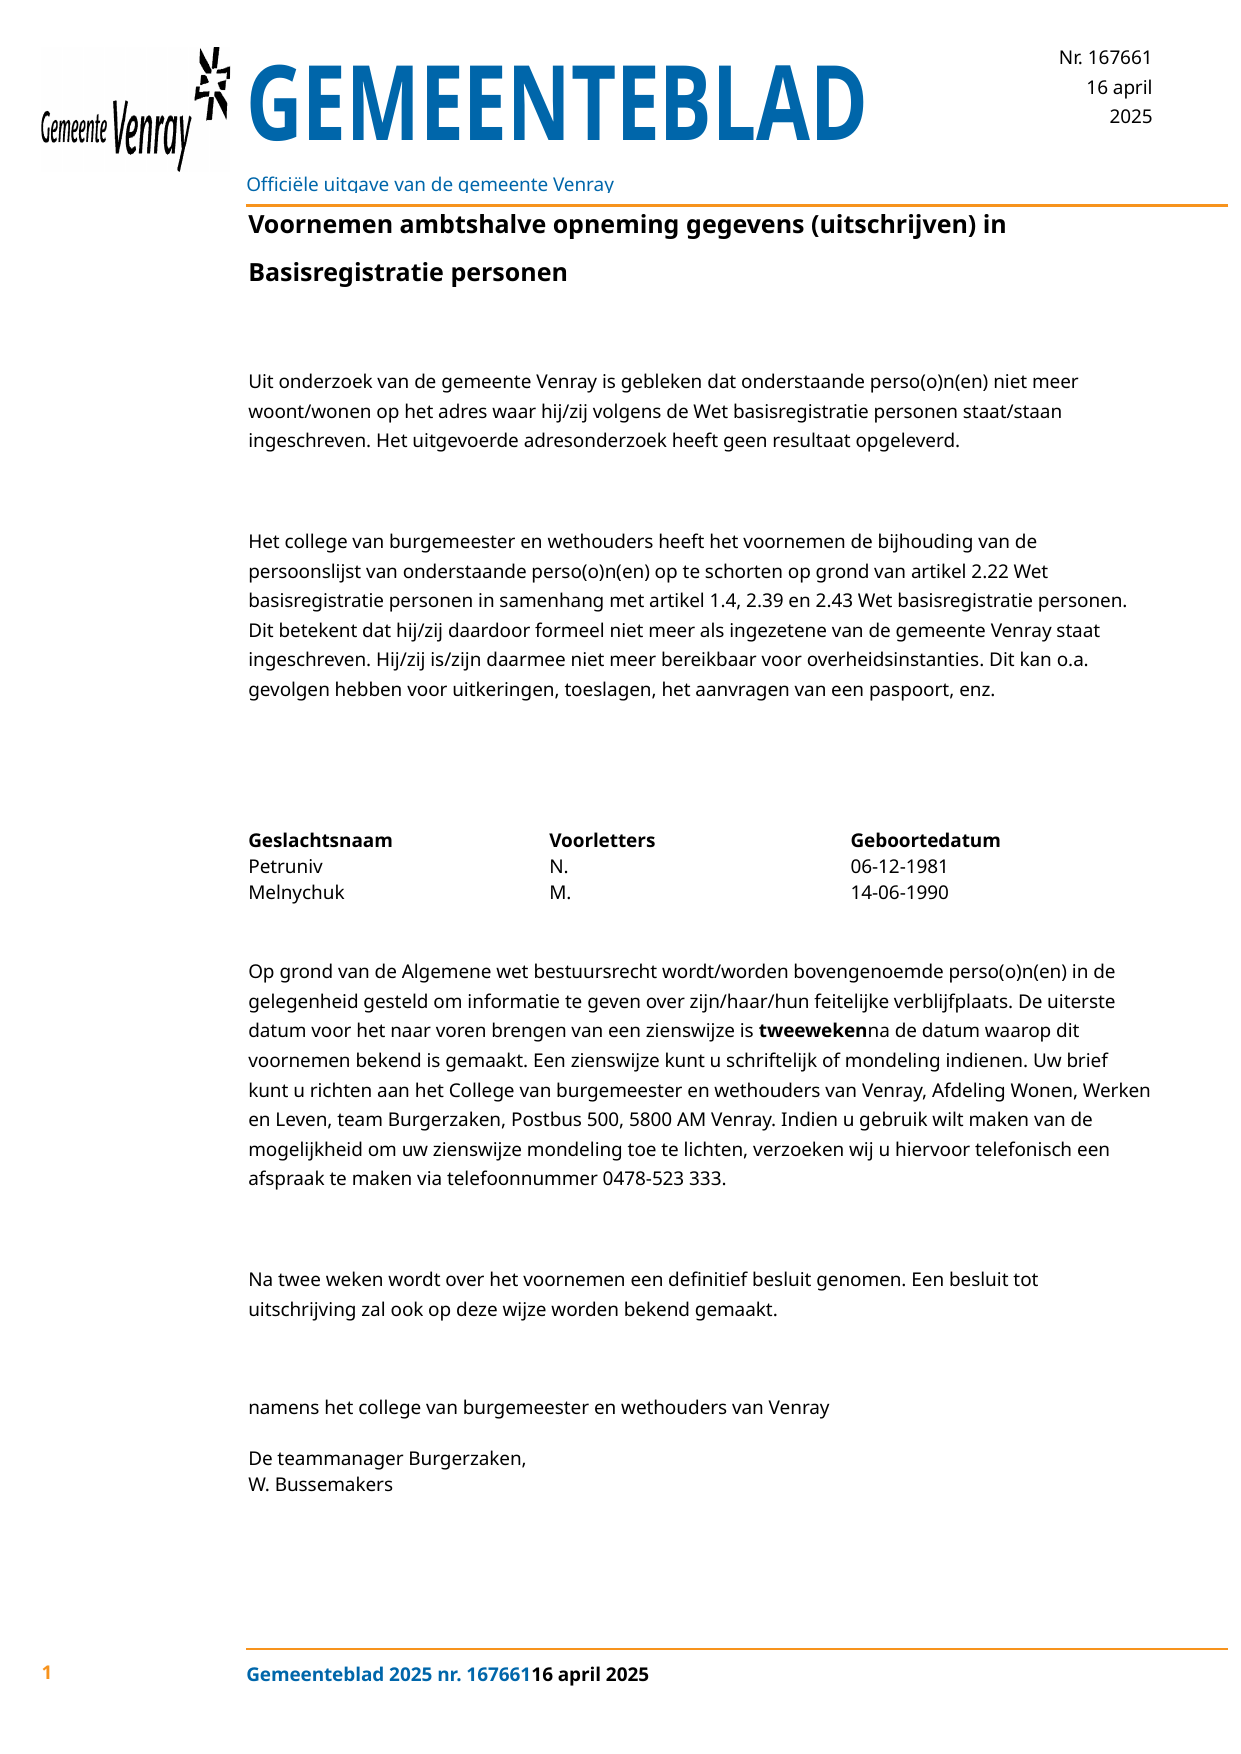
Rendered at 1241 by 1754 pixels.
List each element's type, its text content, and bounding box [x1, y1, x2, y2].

table_cell Melnychuk [248, 879, 549, 905]
text namens het college van burgemeester en wethouders van Venray [248, 1394, 1152, 1420]
text De teammanager Burgerzaken, [248, 1446, 1152, 1471]
text W. Bussemakers [248, 1471, 1152, 1497]
table_cell M. [549, 879, 850, 905]
text Na twee weken wordt over het voornemen een definitief besluit genomen. Een besluit tot uitschrijving zal ook op deze wijze worden bekend gemaakt. [248, 1266, 1152, 1322]
table_header Voorletters [549, 828, 850, 853]
table_header Geboortedatum [850, 828, 1152, 853]
table_cell N. [549, 853, 850, 879]
text Het college van burgemeester en wethouders heeft het voornemen de bijhouding van de persoonslijst van onderstaande perso(o)n(en) op te schorten op grond van artikel 2.22 Wet basisregistratie personen in samenhang met artikel 1.4, 2.39 en 2.43 Wet basisregistratie personen. Dit betekent dat hij/zij daardoor formeel niet meer als ingezetene van de gemeente Venray staat ingeschreven. Hij/zij is/zijn daarmee niet meer bereikbaar voor overheidsinstanties. Dit kan o.a. gevolgen hebben voor uitkeringen, toeslagen, het aanvragen van een paspoort, enz. [248, 528, 1152, 702]
table_header Geslachtsnaam [248, 828, 549, 853]
text Voornemen ambtshalve opneming gegevens (uitschrijven) in Basisregistratie personen [248, 207, 1152, 288]
table_cell 06-12-1981 [850, 853, 1152, 879]
table_cell Petruniv [248, 853, 549, 879]
picture [41, 47, 231, 172]
text Uit onderzoek van de gemeente Venray is gebleken dat onderstaande perso(o)n(en) niet meer woont/wonen op het adres waar hij/zij volgens de Wet basisregistratie personen staat/staan ingeschreven. Het uitgevoerde adresonderzoek heeft geen resultaat opgeleverd. [248, 368, 1152, 453]
text Op grond van de Algemene wet bestuursrecht wordt/worden bovengenoemde perso(o)n(en) in de gelegenheid gesteld om informatie te geven over zijn/haar/hun feitelijke verblijfplaats. De uiterste datum voor het naar voren brengen van een zienswijze is tweewekenna de datum waarop dit voornemen bekend is gemaakt. Een zienswijze kunt u schriftelijk of mondeling indienen. Uw brief kunt u richten aan het College van burgemeester en wethouders van Venray, Afdeling Wonen, Werken en Leven, team Burgerzaken, Postbus 500, 5800 AM Venray. Indien u gebruik wilt maken van de mogelijkheid om uw zienswijze mondeling toe te lichten, verzoeken wij u hiervoor telefonisch een afspraak te maken via telefoonnummer 0478-523 333. [248, 958, 1152, 1191]
table_cell 14-06-1990 [850, 879, 1152, 905]
